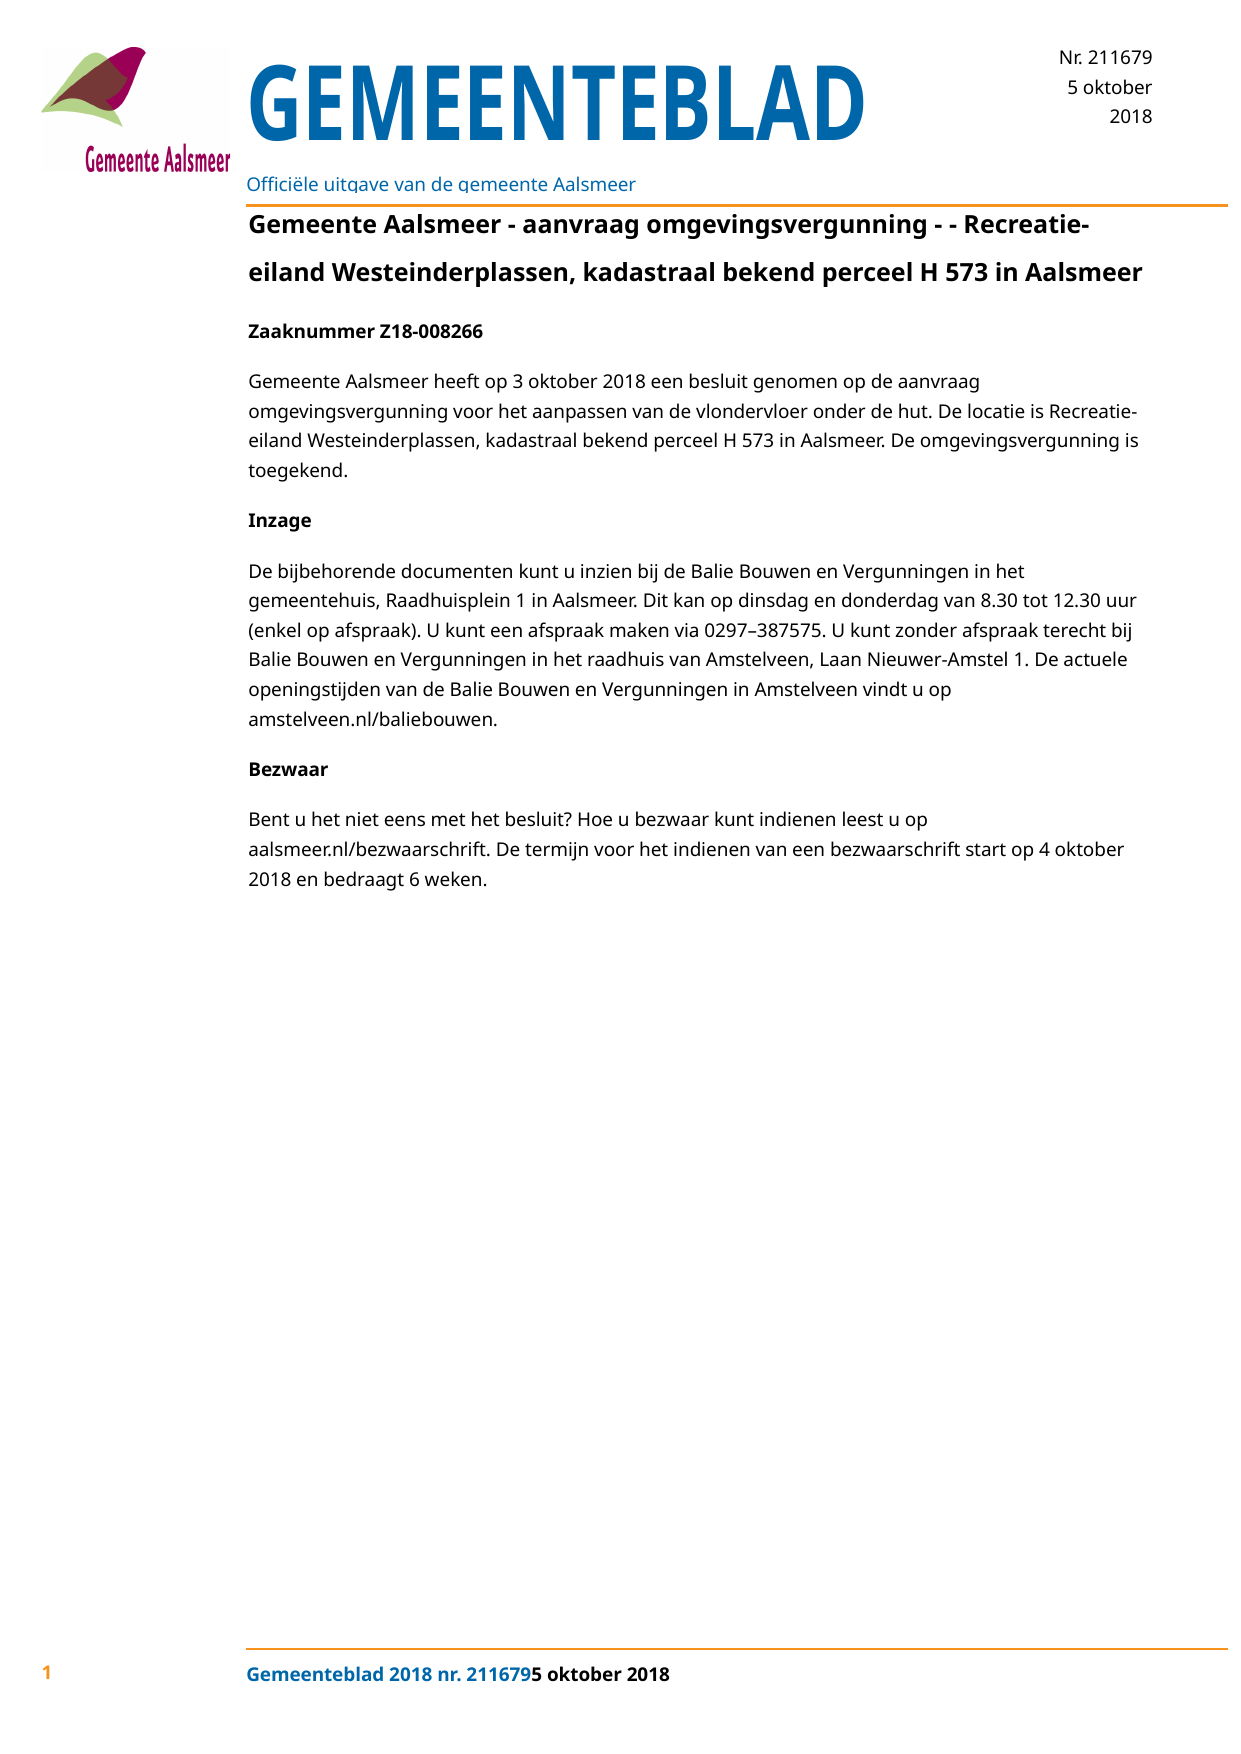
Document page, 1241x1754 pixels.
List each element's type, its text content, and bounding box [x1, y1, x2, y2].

text Gemeente Aalsmeer - aanvraag omgevingsvergunning - - Recreatie-eiland Westeinderplassen, kadastraal bekend perceel H 573 in Aalsmeer [248, 207, 1152, 288]
text Zaaknummer Z18-008266 [248, 318, 1152, 344]
text Inzage [248, 507, 1152, 533]
text Gemeente Aalsmeer heeft op 3 oktober 2018 een besluit genomen op de aanvraag omgevingsvergunning voor het aanpassen van de vlondervloer onder de hut. De locatie is Recreatie-eiland Westeinderplassen, kadastraal bekend perceel H 573 in Aalsmeer. De omgevingsvergunning is toegekend. [248, 368, 1152, 483]
text Bezwaar [248, 756, 1152, 782]
text De bijbehorende documenten kunt u inzien bij de Balie Bouwen en Vergunningen in het gemeentehuis, Raadhuisplein 1 in Aalsmeer. Dit kan op dinsdag en donderdag van 8.30 tot 12.30 uur (enkel op afspraak). U kunt een afspraak maken via 0297–387575. U kunt zonder afspraak terecht bij Balie Bouwen en Vergunningen in het raadhuis van Amstelveen, Laan Nieuwer-Amstel 1. De actuele openingstijden van de Balie Bouwen en Vergunningen in Amstelveen vindt u op amstelveen.nl/baliebouwen. [248, 558, 1152, 732]
text Bent u het niet eens met het besluit? Hoe u bezwaar kunt indienen leest u op aalsmeer.nl/bezwaarschrift. De termijn voor het indienen van een bezwaarschrift start op 4 oktober 2018 en bedraagt 6 weken. [248, 807, 1152, 892]
picture [41, 47, 231, 172]
